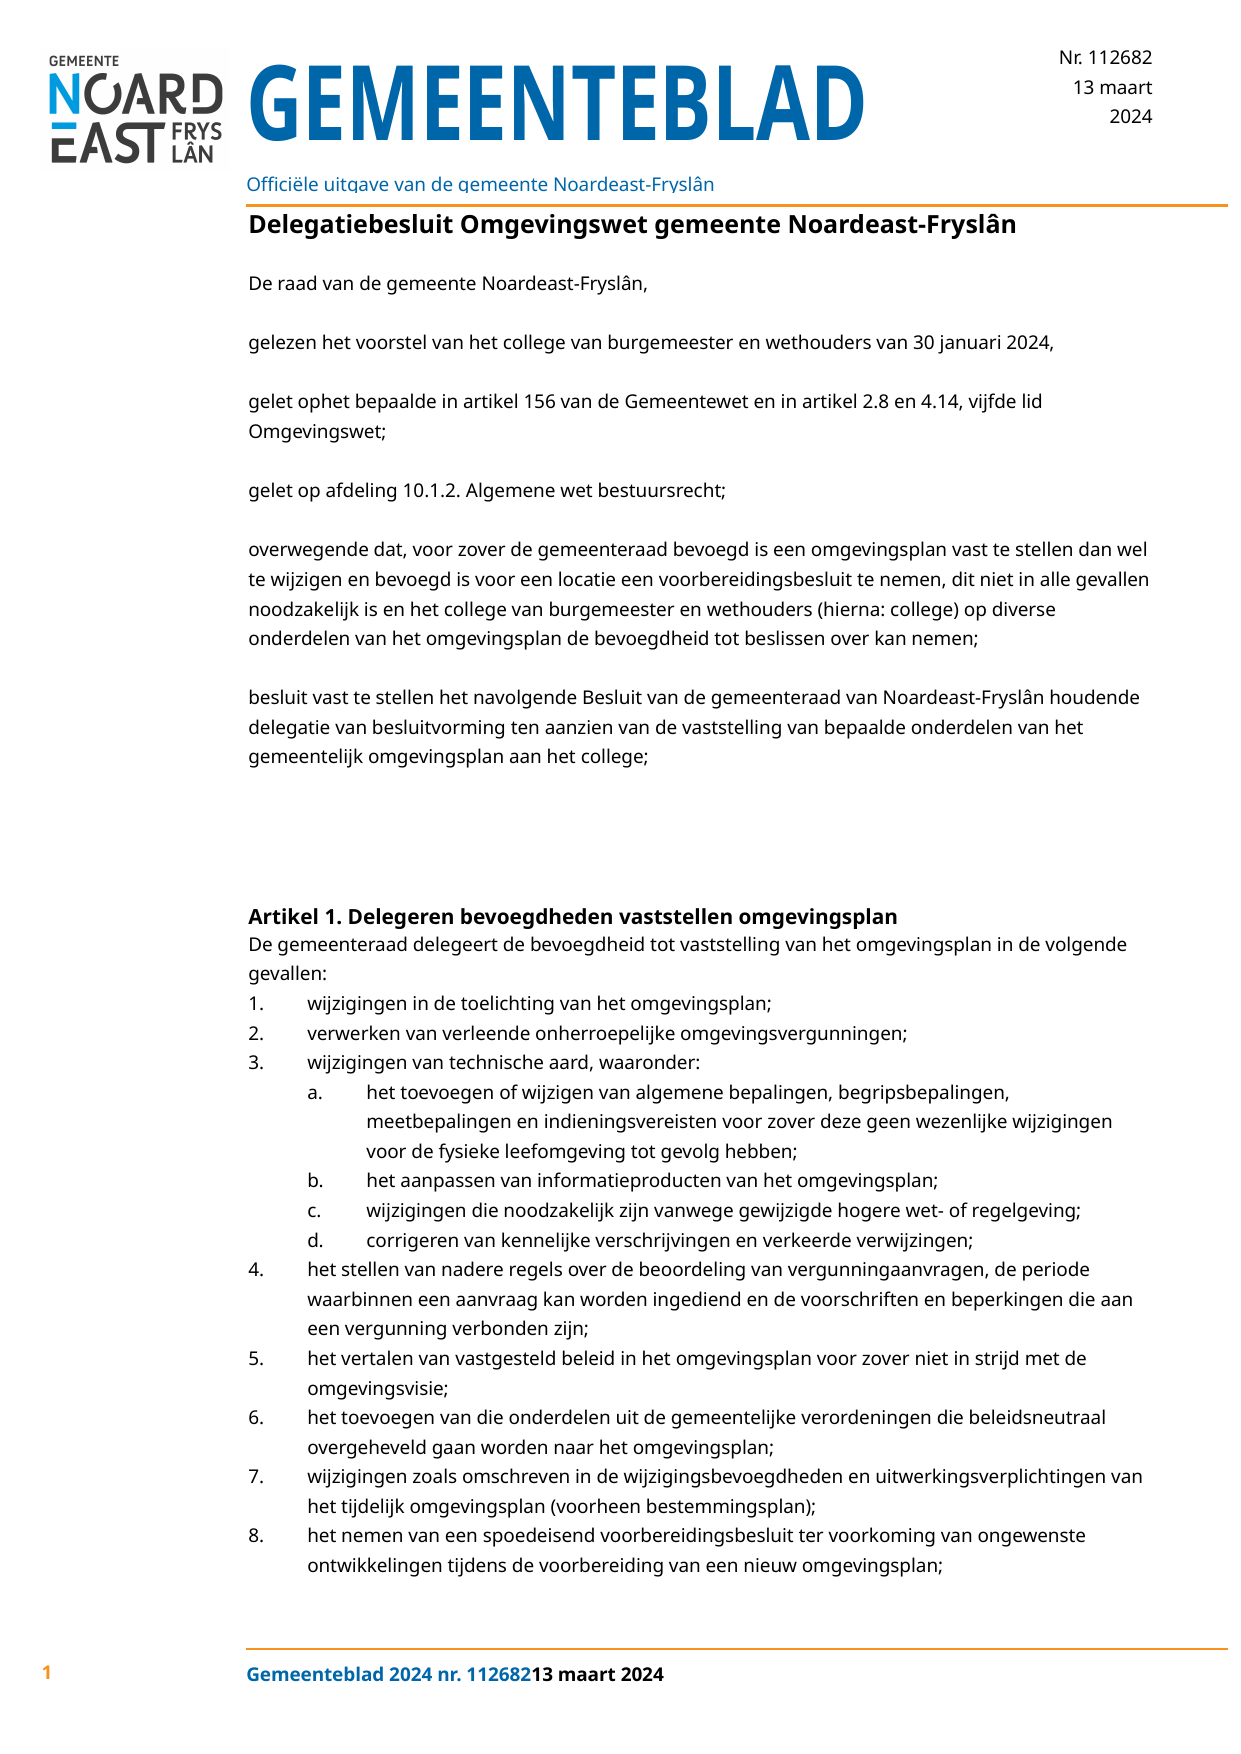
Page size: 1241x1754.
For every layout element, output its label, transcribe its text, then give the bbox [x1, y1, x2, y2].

text Artikel 1. Delegeren bevoegdheden vaststellen omgevingsplan [248, 902, 1152, 931]
list het toevoegen of wijzigen van algemene bepalingen, begripsbepalingen, meetbepalingen en indieningsvereisten voor zover deze geen wezenlijke wijzigingen voor de fysieke leefomgeving tot gevolg hebben; [307, 1079, 1152, 1164]
list verwerken van verleende onherroepelijke omgevingsvergunningen; [248, 1020, 1152, 1045]
list wijzigingen in de toelichting van het omgevingsplan; [248, 990, 1152, 1016]
text Delegatiebesluit Omgevingswet gemeente Noardeast-Fryslân [248, 207, 1152, 241]
list wijzigingen zoals omschreven in de wijzigingsbevoegdheden en uitwerkingsverplichtingen van het tijdelijk omgevingsplan (voorheen bestemmingsplan); [248, 1463, 1152, 1519]
list corrigeren van kennelijke verschrijvingen en verkeerde verwijzingen; [307, 1227, 1152, 1252]
text overwegende dat, voor zover de gemeenteraad bevoegd is een omgevingsplan vast te stellen dan wel te wijzigen en bevoegd is voor een locatie een voorbereidingsbesluit te nemen, dit niet in alle gevallen noodzakelijk is en het college van burgemeester en wethouders (hierna: college) op diverse onderdelen van het omgevingsplan de bevoegdheid tot beslissen over kan nemen; [248, 537, 1152, 651]
text De raad van de gemeente Noardeast-Fryslân, [248, 270, 1152, 296]
list het toevoegen van die onderdelen uit de gemeentelijke verordeningen die beleidsneutraal overgeheveld gaan worden naar het omgevingsplan; [248, 1404, 1152, 1459]
text gelet op afdeling 10.1.2. Algemene wet bestuursrecht; [248, 477, 1152, 503]
list het nemen van een spoedeisend voorbereidingsbesluit ter voorkoming van ongewenste ontwikkelingen tijdens de voorbereiding van een nieuw omgevingsplan; [248, 1523, 1152, 1578]
text gelezen het voorstel van het college van burgemeester en wethouders van 30 januari 2024, [248, 329, 1152, 355]
text De gemeenteraad delegeert de bevoegdheid tot vaststelling van het omgevingsplan in de volgende gevallen: [248, 931, 1152, 986]
list het stellen van nadere regels over de beoordeling van vergunningaanvragen, de periode waarbinnen een aanvraag kan worden ingediend en de voorschriften en beperkingen die aan een vergunning verbonden zijn; [248, 1256, 1152, 1341]
text besluit vast te stellen het navolgende Besluit van de gemeenteraad van Noardeast-Fryslân houdende delegatie van besluitvorming ten aanzien van de vaststelling van bepaalde onderdelen van het gemeentelijk omgevingsplan aan het college; [248, 684, 1152, 769]
list wijzigingen van technische aard, waaronder: [248, 1049, 1152, 1075]
list het vertalen van vastgesteld beleid in het omgevingsplan voor zover niet in strijd met de omgevingsvisie; [248, 1345, 1152, 1400]
picture [41, 47, 231, 172]
text gelet ophet bepaalde in artikel 156 van de Gemeentewet en in artikel 2.8 en 4.14, vijfde lid Omgevingswet; [248, 389, 1152, 444]
list het aanpassen van informatieproducten van het omgevingsplan; [307, 1168, 1152, 1193]
list wijzigingen die noodzakelijk zijn vanwege gewijzigde hogere wet- of regelgeving; [307, 1197, 1152, 1223]
